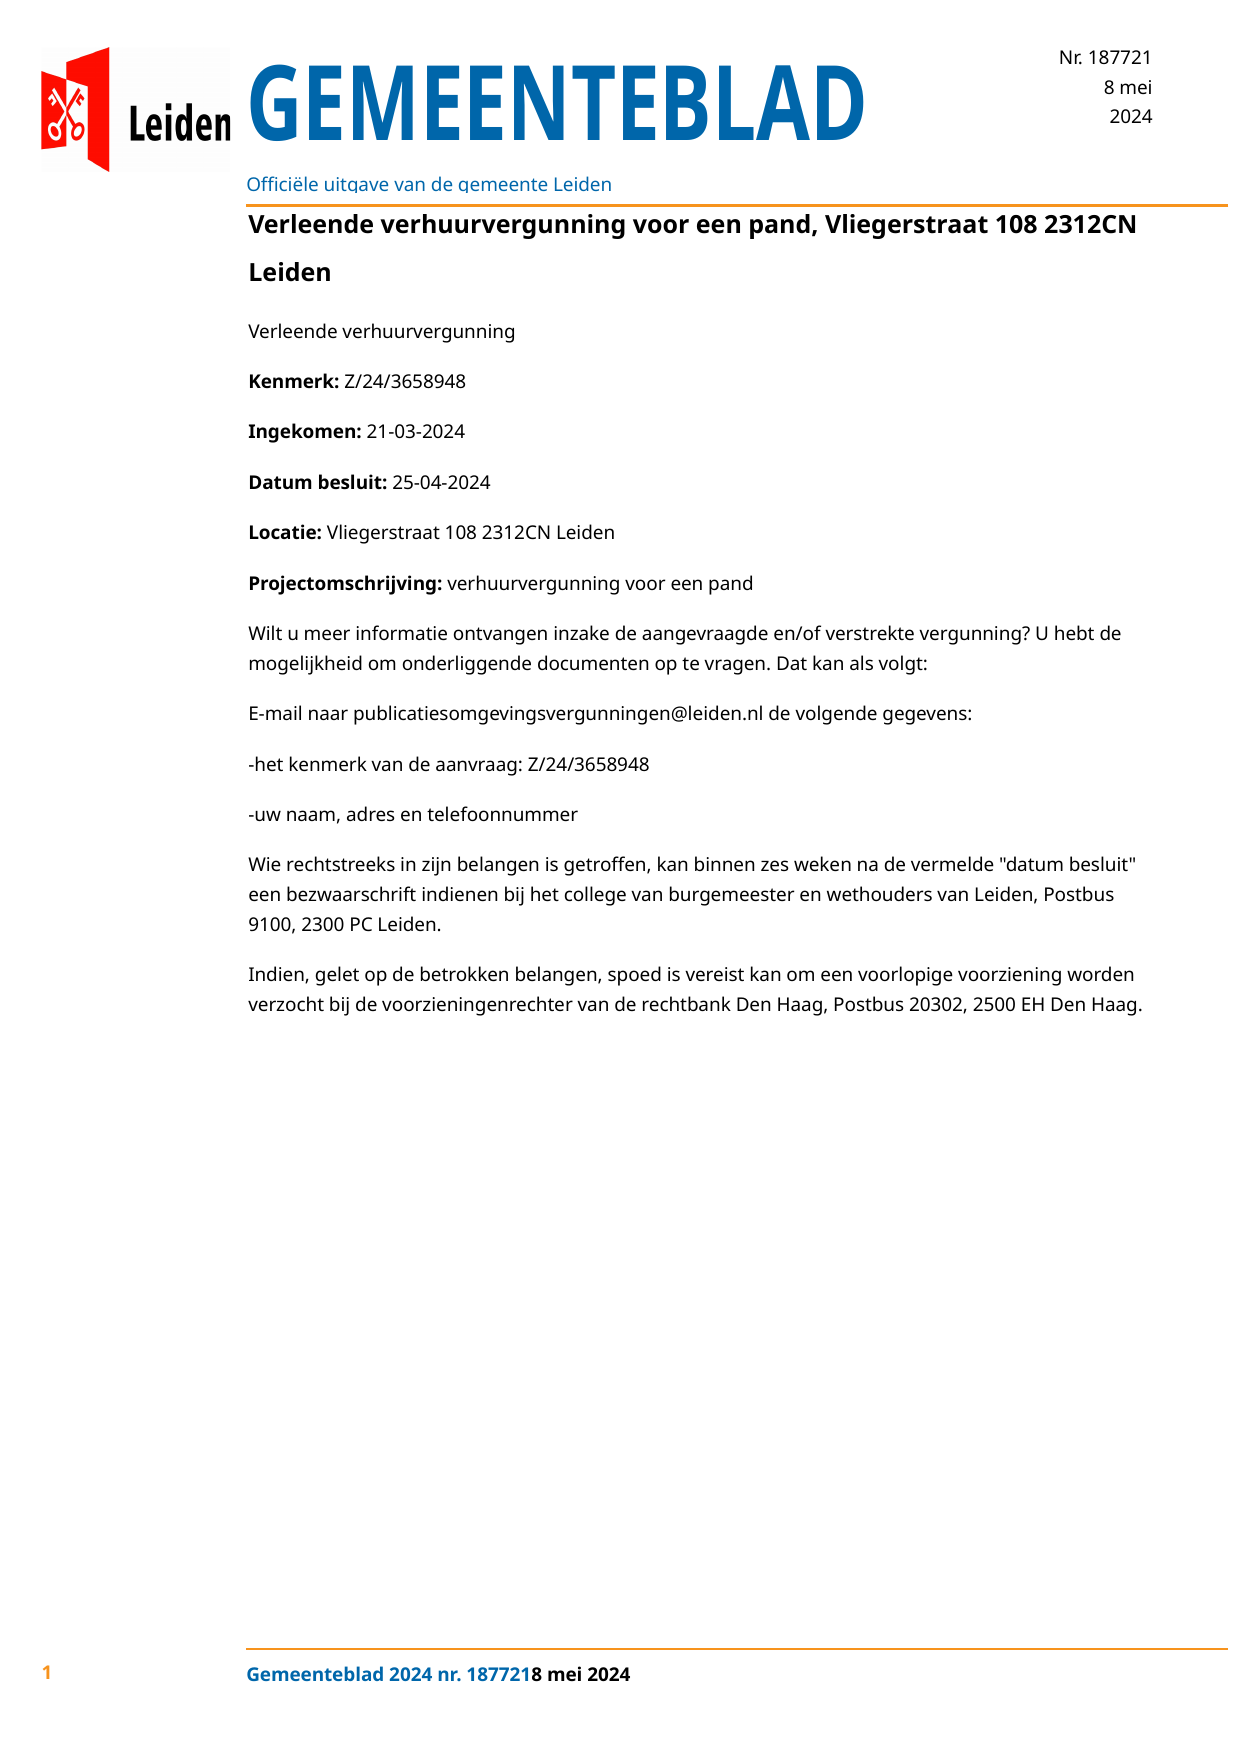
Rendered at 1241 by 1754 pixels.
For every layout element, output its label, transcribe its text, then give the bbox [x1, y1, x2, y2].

text Datum besluit: 25-04-2024 [248, 469, 1152, 495]
text Ingekomen: 21-03-2024 [248, 419, 1152, 444]
text Wilt u meer informatie ontvangen inzake de aangevraagde en/of verstrekte vergunning? U hebt de mogelijkheid om onderliggende documenten op te vragen. Dat kan als volgt: [248, 620, 1152, 676]
text Locatie: Vliegerstraat 108 2312CN Leiden [248, 519, 1152, 545]
text Kenmerk: Z/24/3658948 [248, 368, 1152, 394]
text E-mail naar publicatiesomgevingsvergunningen@leiden.nl de volgende gegevens: [248, 700, 1152, 726]
text Verleende verhuurvergunning [248, 318, 1152, 344]
text Verleende verhuurvergunning voor een pand, Vliegerstraat 108 2312CN Leiden [248, 207, 1152, 288]
text Projectomschrijving: verhuurvergunning voor een pand [248, 570, 1152, 596]
picture [41, 47, 231, 172]
text -uw naam, adres en telefoonnummer [248, 801, 1152, 827]
text -het kenmerk van de aanvraag: Z/24/3658948 [248, 751, 1152, 777]
text Indien, gelet op de betrokken belangen, spoed is vereist kan om een voorlopige voorziening worden verzocht bij de voorzieningenrechter van de rechtbank Den Haag, Postbus 20302, 2500 EH Den Haag. [248, 961, 1152, 1017]
text Wie rechtstreeks in zijn belangen is getroffen, kan binnen zes weken na de vermelde "datum besluit" een bezwaarschrift indienen bij het college van burgemeester en wethouders van Leiden, Postbus 9100, 2300 PC Leiden. [248, 852, 1152, 937]
